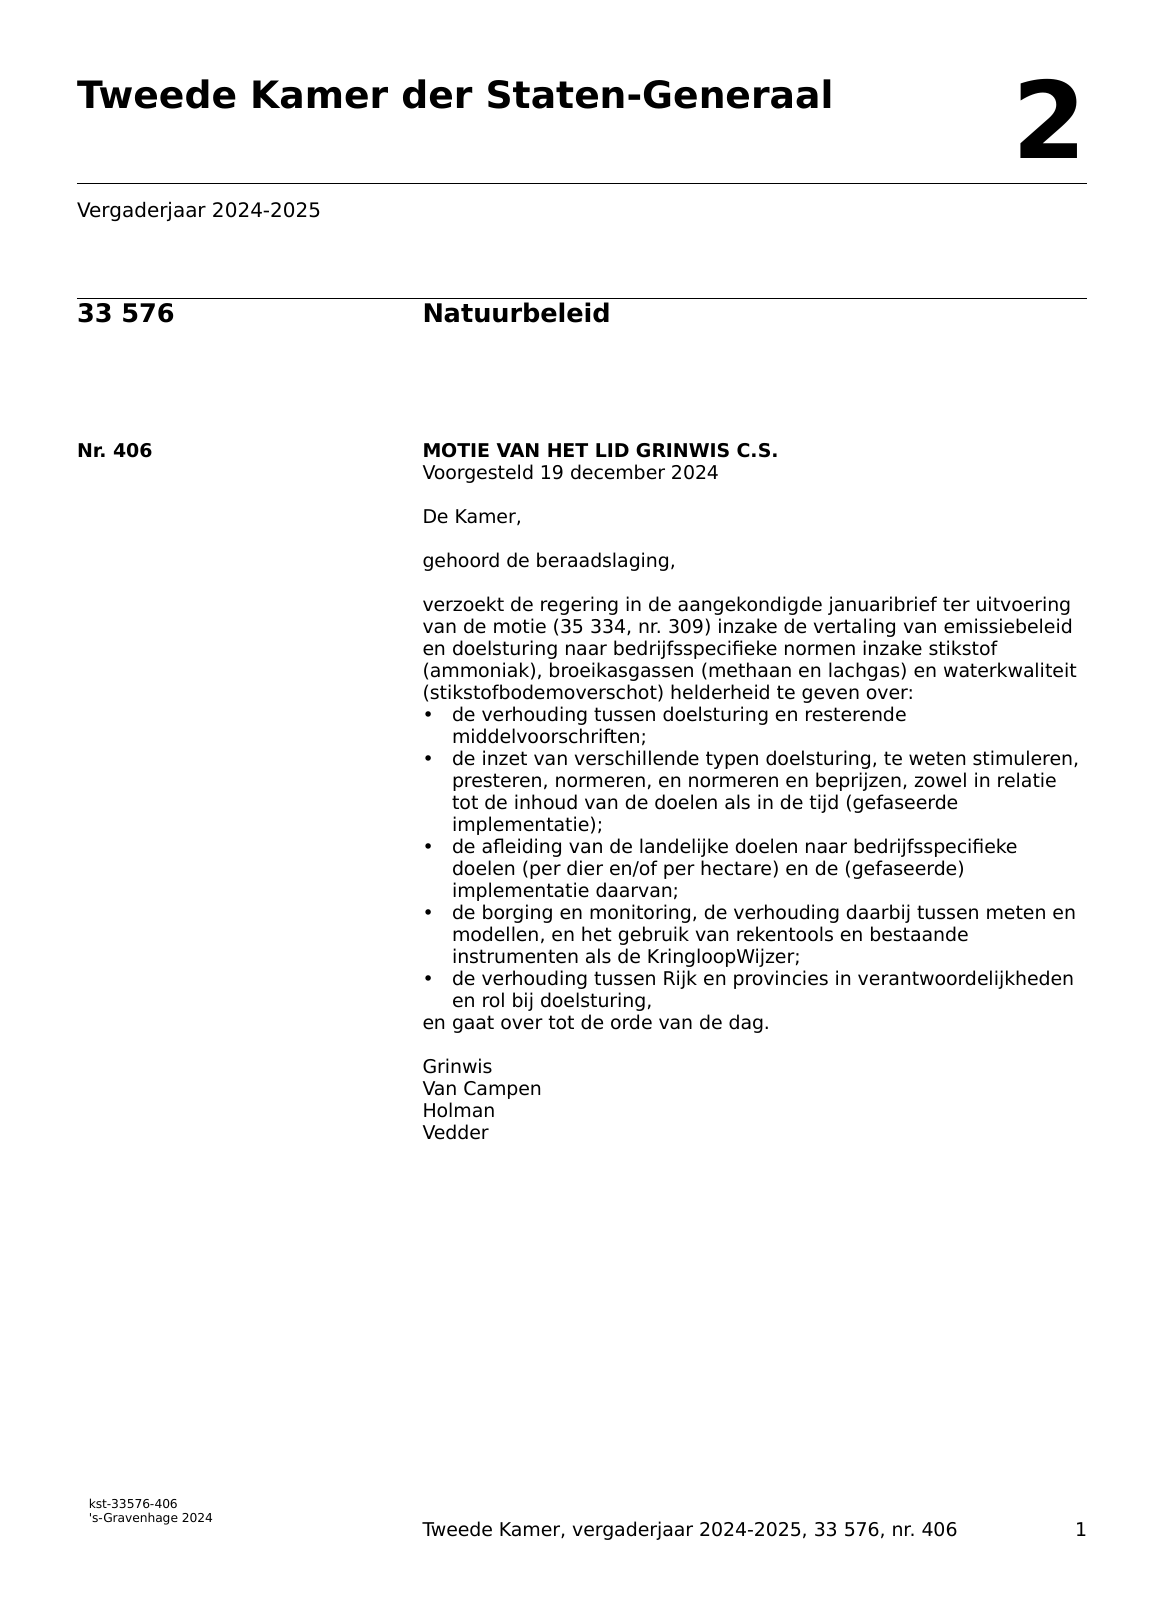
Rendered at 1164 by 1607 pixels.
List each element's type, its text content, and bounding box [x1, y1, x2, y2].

table_cell Vergaderjaar 2024-2025 [77, 184, 1087, 298]
text • de verhouding tussen doelsturing en resterende middelvoorschriften; [422, 704, 1087, 748]
table_header Tweede Kamer der Staten-Generaal [77, 59, 886, 183]
text Holman [422, 1100, 1087, 1122]
text • de afleiding van de landelijke doelen naar bedrijfsspecifieke doelen (per dier en/of per hectare) en de (gefaseerde) implementatie daarvan; [422, 836, 1087, 902]
text gehoord de beraadslaging, [422, 550, 1087, 572]
text en gaat over tot de orde van de dag. [422, 1012, 1087, 1034]
text verzoekt de regering in de aangekondigde januaribrief ter uitvoering van de motie (35 334, nr. 309) inzake de vertaling van emissiebeleid en doelsturing naar bedrijfsspecifieke normen inzake stikstof (ammoniak), broeikasgassen (methaan en lachgas) en waterkwaliteit (stikstofbodemoverschot) helderheid te geven over: [422, 594, 1087, 704]
table_header 2 [886, 59, 1087, 183]
text • de inzet van verschillende typen doelsturing, te weten stimuleren, presteren, normeren, en normeren en beprijzen, zowel in relatie tot de inhoud van de doelen als in de tijd (gefaseerde implementatie); [422, 748, 1087, 836]
text kst-33576-406 [88, 1497, 323, 1511]
text • de verhouding tussen Rijk en provincies in verantwoordelijkheden en rol bij doelsturing, [422, 968, 1087, 1012]
text De Kamer, [422, 506, 1087, 528]
text Grinwis [422, 1056, 1087, 1078]
text • de borging en monitoring, de verhouding daarbij tussen meten en modellen, en het gebruik van rekentools en bestaande instrumenten als de KringloopWijzer; [422, 902, 1087, 968]
text Van Campen [422, 1078, 1087, 1100]
text Voorgesteld 19 december 2024 [422, 462, 1087, 484]
text Vedder [422, 1122, 1087, 1144]
subtitle Nr. 406 MOTIE VAN HET LID GRINWIS C.S. [77, 440, 1087, 462]
subtitle 33 576 Natuurbeleid [77, 299, 1087, 329]
text 's-Gravenhage 2024 [88, 1511, 323, 1525]
